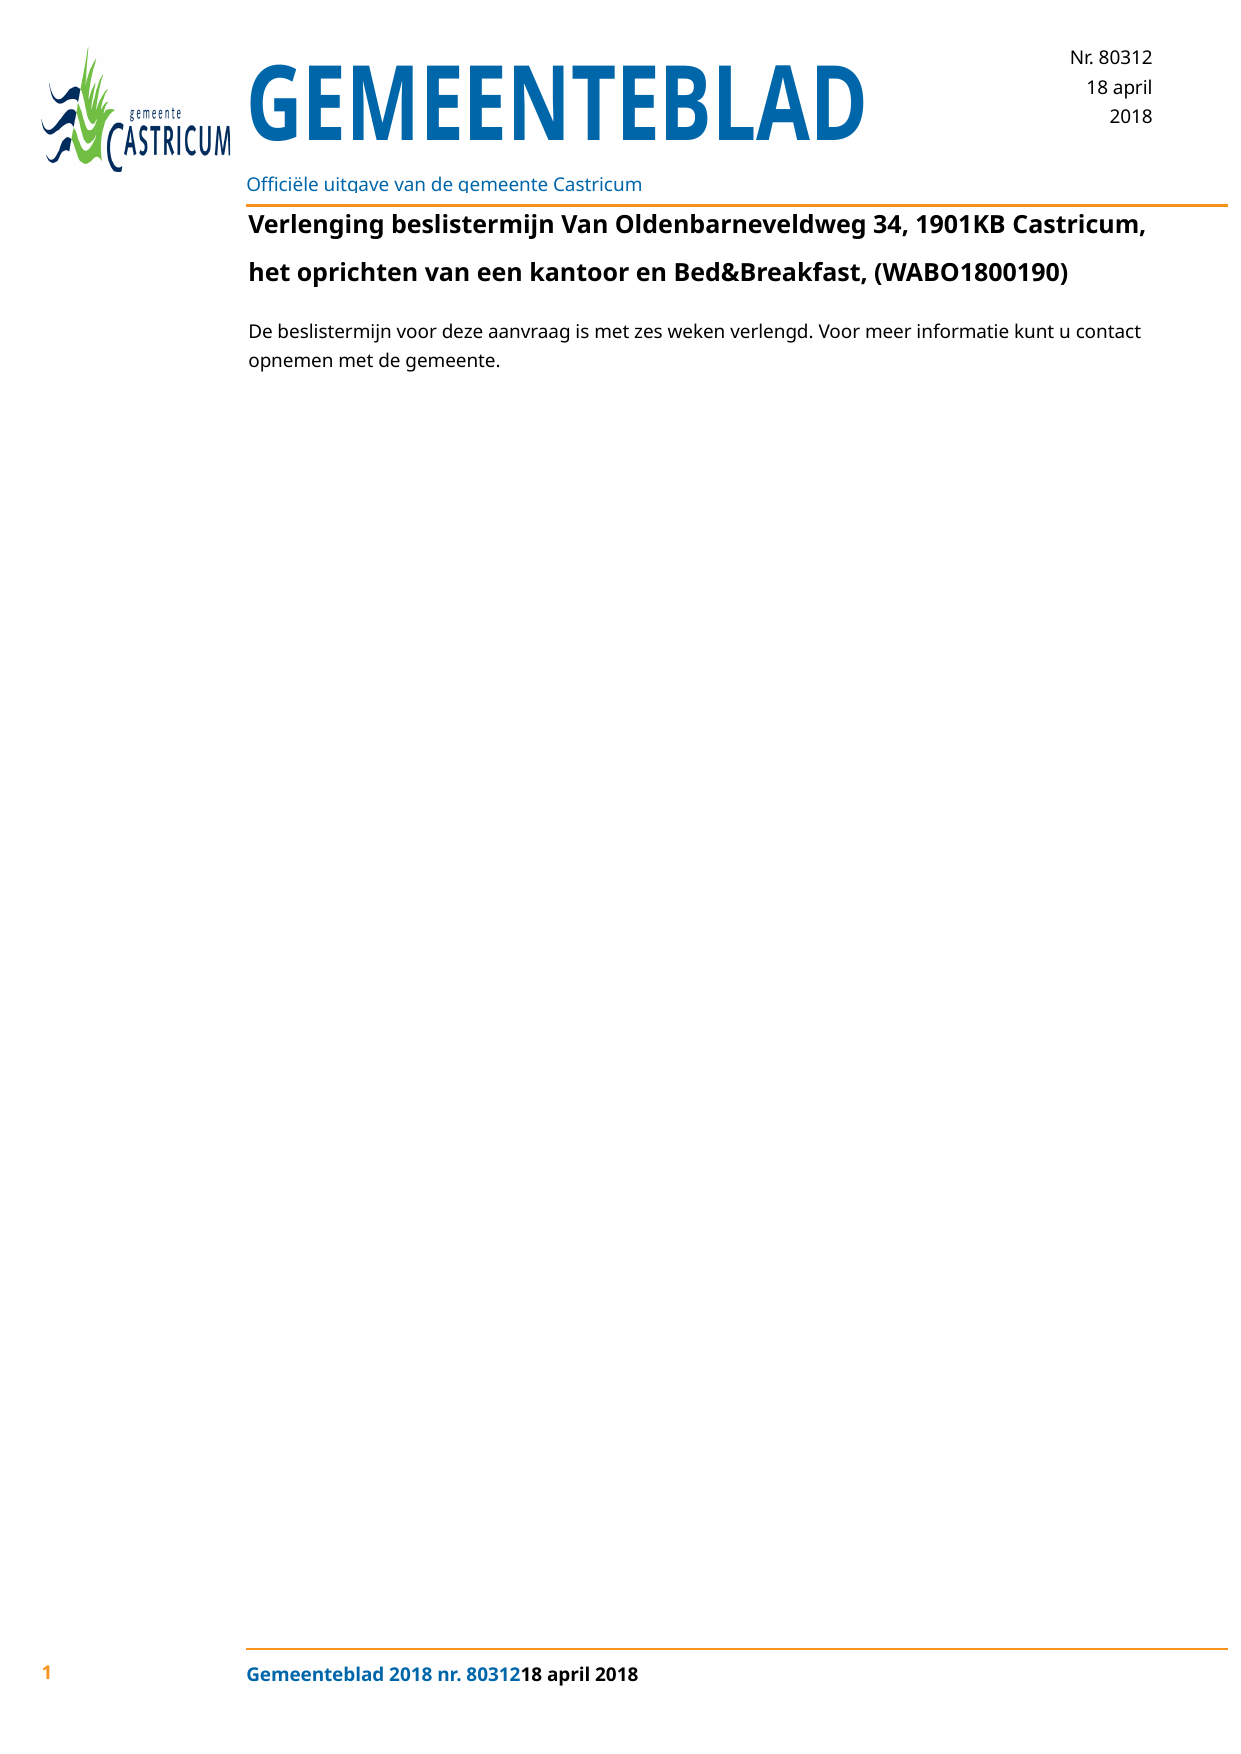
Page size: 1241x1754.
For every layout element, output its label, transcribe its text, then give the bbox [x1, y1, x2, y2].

text De beslistermijn voor deze aanvraag is met zes weken verlengd. Voor meer informatie kunt u contact opnemen met de gemeente. [248, 318, 1152, 373]
picture [41, 47, 231, 172]
text Verlenging beslistermijn Van Oldenbarneveldweg 34, 1901KB Castricum, het oprichten van een kantoor en Bed&Breakfast, (WABO1800190) [248, 207, 1152, 288]
